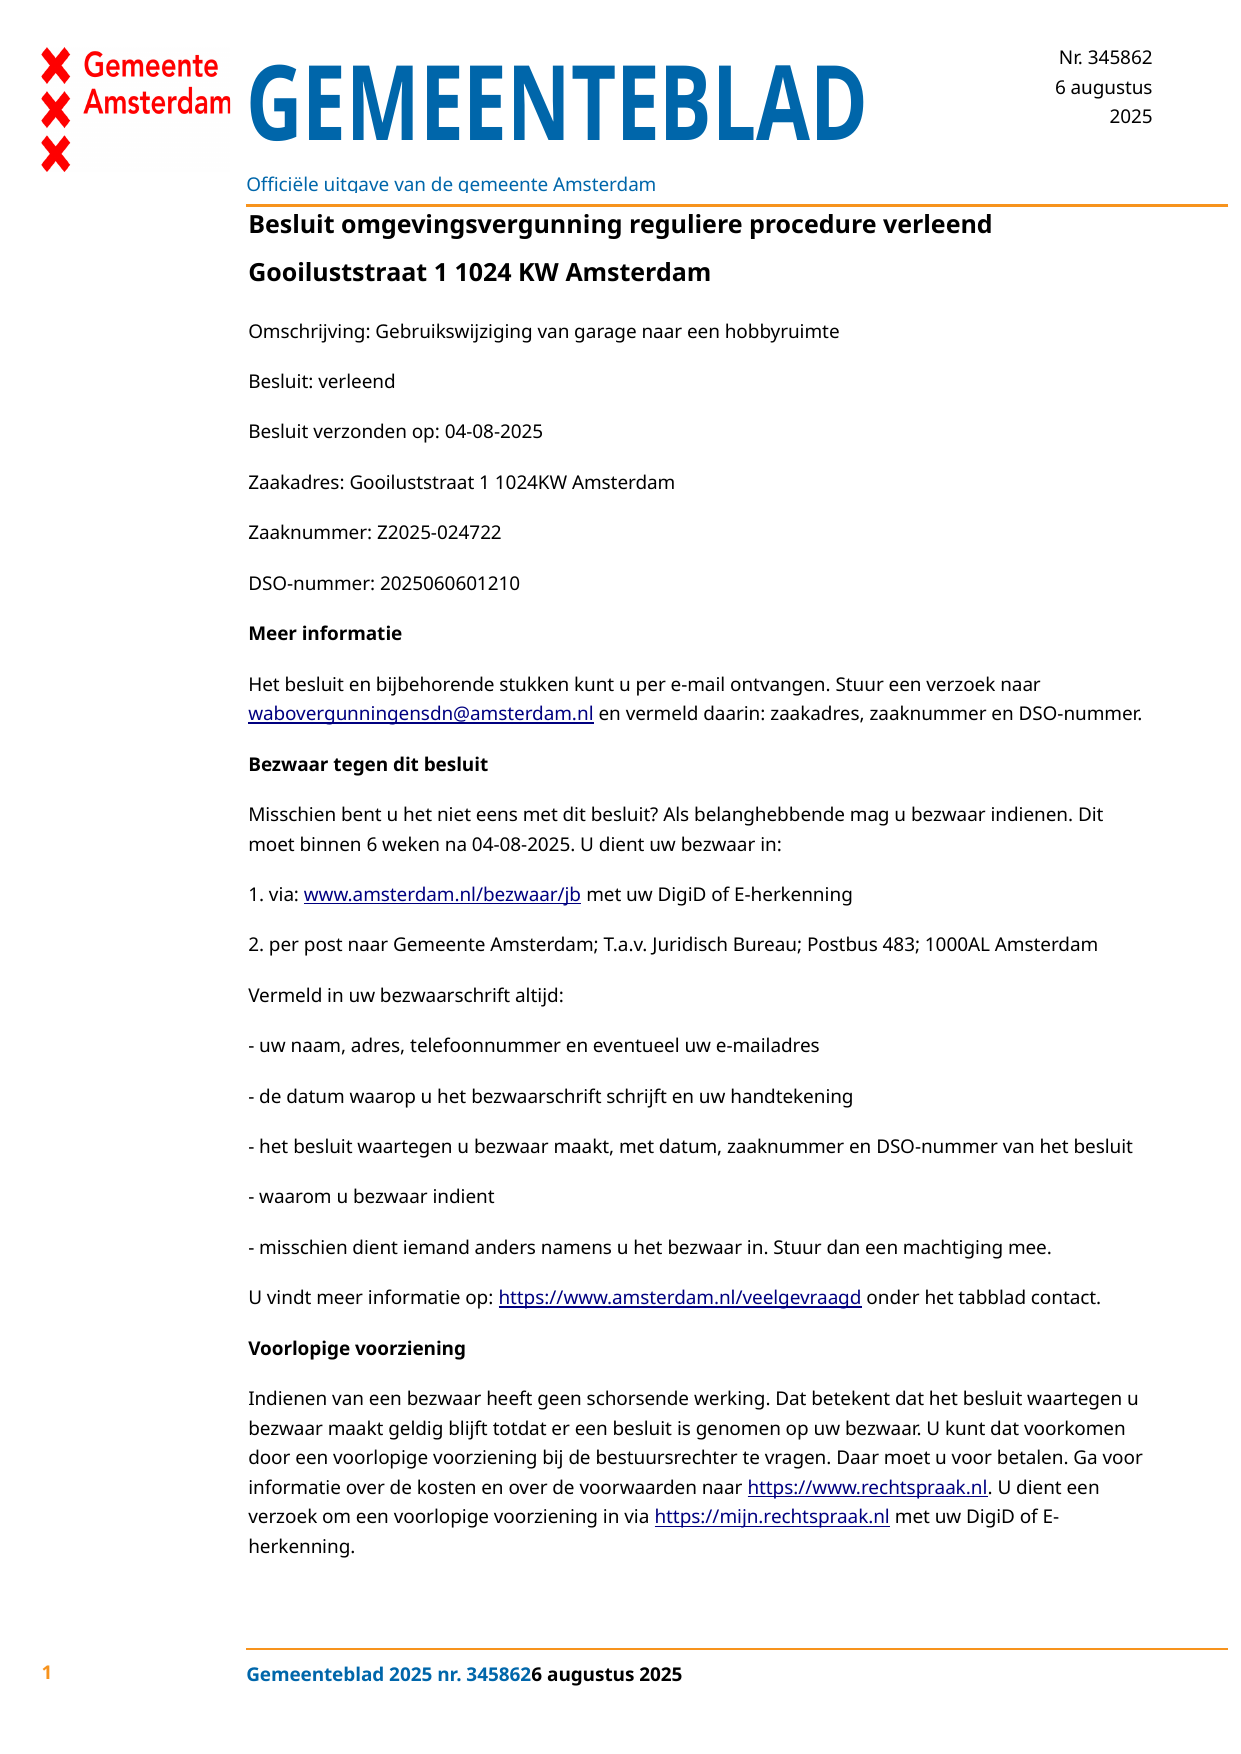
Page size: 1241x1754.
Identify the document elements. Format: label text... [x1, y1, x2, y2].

text DSO-nummer: 2025060601210 [248, 570, 1152, 596]
text Misschien bent u het niet eens met dit besluit? Als belanghebbende mag u bezwaar indienen. Dit moet binnen 6 weken na 04-08-2025. U dient uw bezwaar in: [248, 801, 1152, 857]
text - waarom u bezwaar indient [248, 1184, 1152, 1209]
text Indienen van een bezwaar heeft geen schorsende werking. Dat betekent dat het besluit waartegen u bezwaar maakt geldig blijft totdat er een besluit is genomen op uw bezwaar. U kunt dat voorkomen door een voorlopige voorziening bij de bestuursrechter te vragen. Daar moet u voor betalen. Ga voor informatie over de kosten en over de voorwaarden naar https://www.rechtspraak.nl. U dient een verzoek om een voorlopige voorziening in via https://mijn.rechtspraak.nl met uw DigiD of E-herkenning. [248, 1385, 1152, 1559]
text - de datum waarop u het bezwaarschrift schrijft en uw handtekening [248, 1083, 1152, 1109]
text Zaaknummer: Z2025-024722 [248, 519, 1152, 545]
text - het besluit waartegen u bezwaar maakt, met datum, zaaknummer en DSO-nummer van het besluit [248, 1133, 1152, 1159]
text Omschrijving: Gebruikswijziging van garage naar een hobbyruimte [248, 318, 1152, 344]
text Besluit omgevingsvergunning reguliere procedure verleend Gooiluststraat 1 1024 KW Amsterdam [248, 207, 1152, 288]
text 1. via: www.amsterdam.nl/bezwaar/jb met uw DigiD of E-herkenning [248, 881, 1152, 907]
text Voorlopige voorziening [248, 1335, 1152, 1361]
text Het besluit en bijbehorende stukken kunt u per e-mail ontvangen. Stuur een verzoek naar wabovergunningensdn@amsterdam.nl en vermeld daarin: zaakadres, zaaknummer en DSO-nummer. [248, 671, 1152, 726]
text Vermeld in uw bezwaarschrift altijd: [248, 982, 1152, 1008]
text - misschien dient iemand anders namens u het bezwaar in. Stuur dan een machtiging mee. [248, 1234, 1152, 1260]
text Besluit verzonden op: 04-08-2025 [248, 419, 1152, 444]
text U vindt meer informatie op: https://www.amsterdam.nl/veelgevraagd onder het tabblad contact. [248, 1284, 1152, 1310]
text - uw naam, adres, telefoonnummer en eventueel uw e-mailadres [248, 1032, 1152, 1058]
text Zaakadres: Gooiluststraat 1 1024KW Amsterdam [248, 469, 1152, 495]
text Meer informatie [248, 620, 1152, 646]
text 2. per post naar Gemeente Amsterdam; T.a.v. Juridisch Bureau; Postbus 483; 1000AL Amsterdam [248, 932, 1152, 957]
text Besluit: verleend [248, 368, 1152, 394]
text Bezwaar tegen dit besluit [248, 751, 1152, 777]
picture [41, 47, 231, 172]
